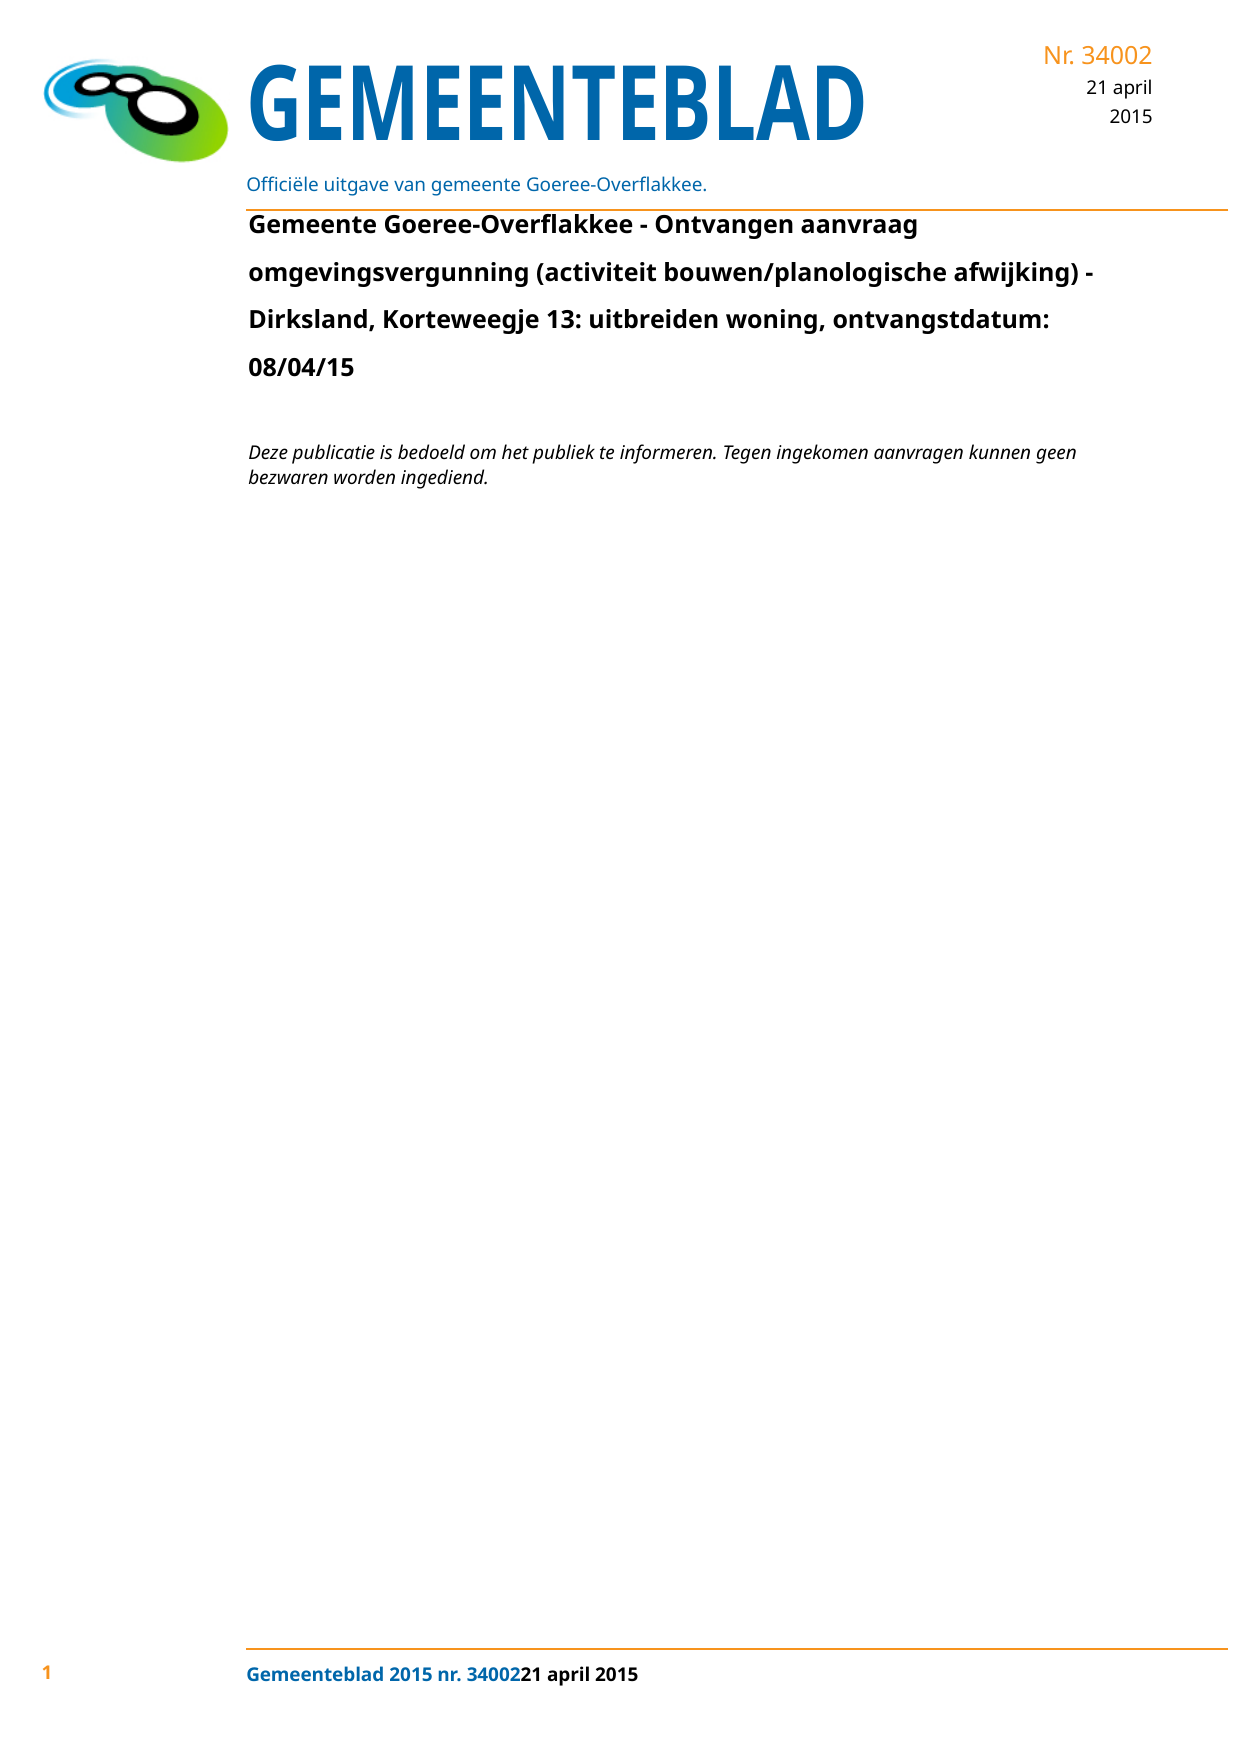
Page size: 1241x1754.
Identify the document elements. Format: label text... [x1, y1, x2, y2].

picture [41, 47, 231, 172]
text Gemeente Goeree-Overflakkee - Ontvangen aanvraag omgevingsvergunning (activiteit bouwen/planologische afwijking) - Dirksland, Korteweegje 13: uitbreiden woning, ontvangstdatum: 08/04/15 [248, 211, 1152, 384]
text Deze publicatie is bedoeld om het publiek te informeren. Tegen ingekomen aanvragen kunnen geen bezwaren worden ingediend. [248, 439, 1152, 490]
